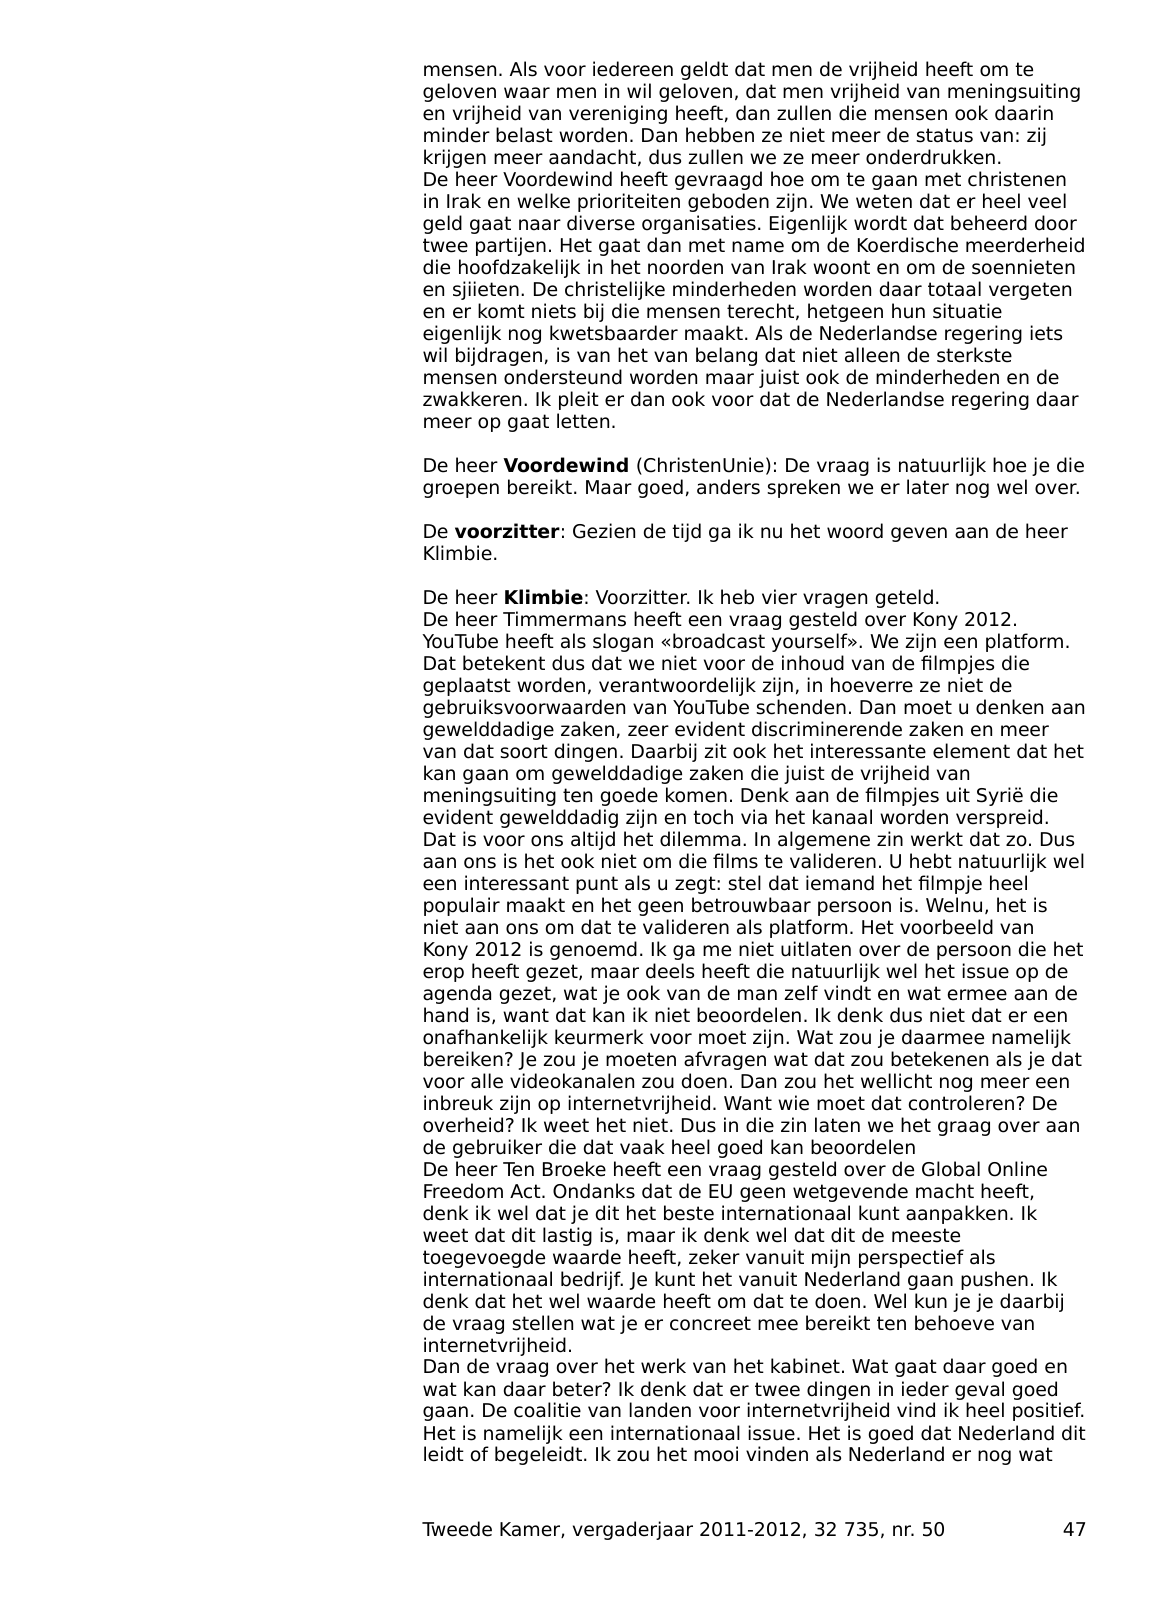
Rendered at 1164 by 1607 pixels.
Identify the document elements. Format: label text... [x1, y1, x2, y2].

text De heer Voordewind (ChristenUnie): De vraag is natuurlijk hoe je die groepen bereikt. Maar goed, anders spreken we er later nog wel over. [422, 455, 1087, 499]
text Dan de vraag over het werk van het kabinet. Wat gaat daar goed en wat kan daar beter? Ik denk dat er twee dingen in ieder geval goed gaan. De coalitie van landen voor internetvrijheid vind ik heel positief. Het is namelijk een internationaal issue. Het is goed dat Nederland dit leidt of begeleidt. Ik zou het mooi vinden als Nederland er nog wat [422, 1356, 1087, 1466]
text De voorzitter: Gezien de tijd ga ik nu het woord geven aan de heer Klimbie. [422, 521, 1087, 565]
text De heer Klimbie: Voorzitter. Ik heb vier vragen geteld. [422, 587, 1087, 609]
text mensen. Als voor iedereen geldt dat men de vrijheid heeft om te geloven waar men in wil geloven, dat men vrijheid van meningsuiting en vrijheid van vereniging heeft, dan zullen die mensen ook daarin minder belast worden. Dan hebben ze niet meer de status van: zij krijgen meer aandacht, dus zullen we ze meer onderdrukken. [422, 59, 1087, 169]
text De heer Voordewind heeft gevraagd hoe om te gaan met christenen in Irak en welke prioriteiten geboden zijn. We weten dat er heel veel geld gaat naar diverse organisaties. Eigenlijk wordt dat beheerd door twee partijen. Het gaat dan met name om de Koerdische meerderheid die hoofdzakelijk in het noorden van Irak woont en om de soennieten en sjiieten. De christelijke minderheden worden daar totaal vergeten en er komt niets bij die mensen terecht, hetgeen hun situatie eigenlijk nog kwetsbaarder maakt. Als de Nederlandse regering iets wil bijdragen, is van het van belang dat niet alleen de sterkste mensen ondersteund worden maar juist ook de minderheden en de zwakkeren. Ik pleit er dan ook voor dat de Nederlandse regering daar meer op gaat letten. [422, 169, 1087, 433]
text De heer Timmermans heeft een vraag gesteld over Kony 2012. YouTube heeft als slogan «broadcast yourself». We zijn een platform. Dat betekent dus dat we niet voor de inhoud van de filmpjes die geplaatst worden, verantwoordelijk zijn, in hoeverre ze niet de gebruiksvoorwaarden van YouTube schenden. Dan moet u denken aan gewelddadige zaken, zeer evident discriminerende zaken en meer van dat soort dingen. Daarbij zit ook het interessante element dat het kan gaan om gewelddadige zaken die juist de vrijheid van meningsuiting ten goede komen. Denk aan de filmpjes uit Syrië die evident gewelddadig zijn en toch via het kanaal worden verspreid. Dat is voor ons altijd het dilemma. In algemene zin werkt dat zo. Dus aan ons is het ook niet om die films te valideren. U hebt natuurlijk wel een interessant punt als u zegt: stel dat iemand het filmpje heel populair maakt en het geen betrouwbaar persoon is. Welnu, het is niet aan ons om dat te valideren als platform. Het voorbeeld van Kony 2012 is genoemd. Ik ga me niet uitlaten over de persoon die het erop heeft gezet, maar deels heeft die natuurlijk wel het issue op de agenda gezet, wat je ook van de man zelf vindt en wat ermee aan de hand is, want dat kan ik niet beoordelen. Ik denk dus niet dat er een onafhankelijk keurmerk voor moet zijn. Wat zou je daarmee namelijk bereiken? Je zou je moeten afvragen wat dat zou betekenen als je dat voor alle videokanalen zou doen. Dan zou het wellicht nog meer een inbreuk zijn op internetvrijheid. Want wie moet dat controleren? De overheid? Ik weet het niet. Dus in die zin laten we het graag over aan de gebruiker die dat vaak heel goed kan beoordelen [422, 609, 1087, 1159]
text De heer Ten Broeke heeft een vraag gesteld over de Global Online Freedom Act. Ondanks dat de EU geen wetgevende macht heeft, denk ik wel dat je dit het beste internationaal kunt aanpakken. Ik weet dat dit lastig is, maar ik denk wel dat dit de meeste toegevoegde waarde heeft, zeker vanuit mijn perspectief als internationaal bedrijf. Je kunt het vanuit Nederland gaan pushen. Ik denk dat het wel waarde heeft om dat te doen. Wel kun je je daarbij de vraag stellen wat je er concreet mee bereikt ten behoeve van internetvrijheid. [422, 1159, 1087, 1356]
